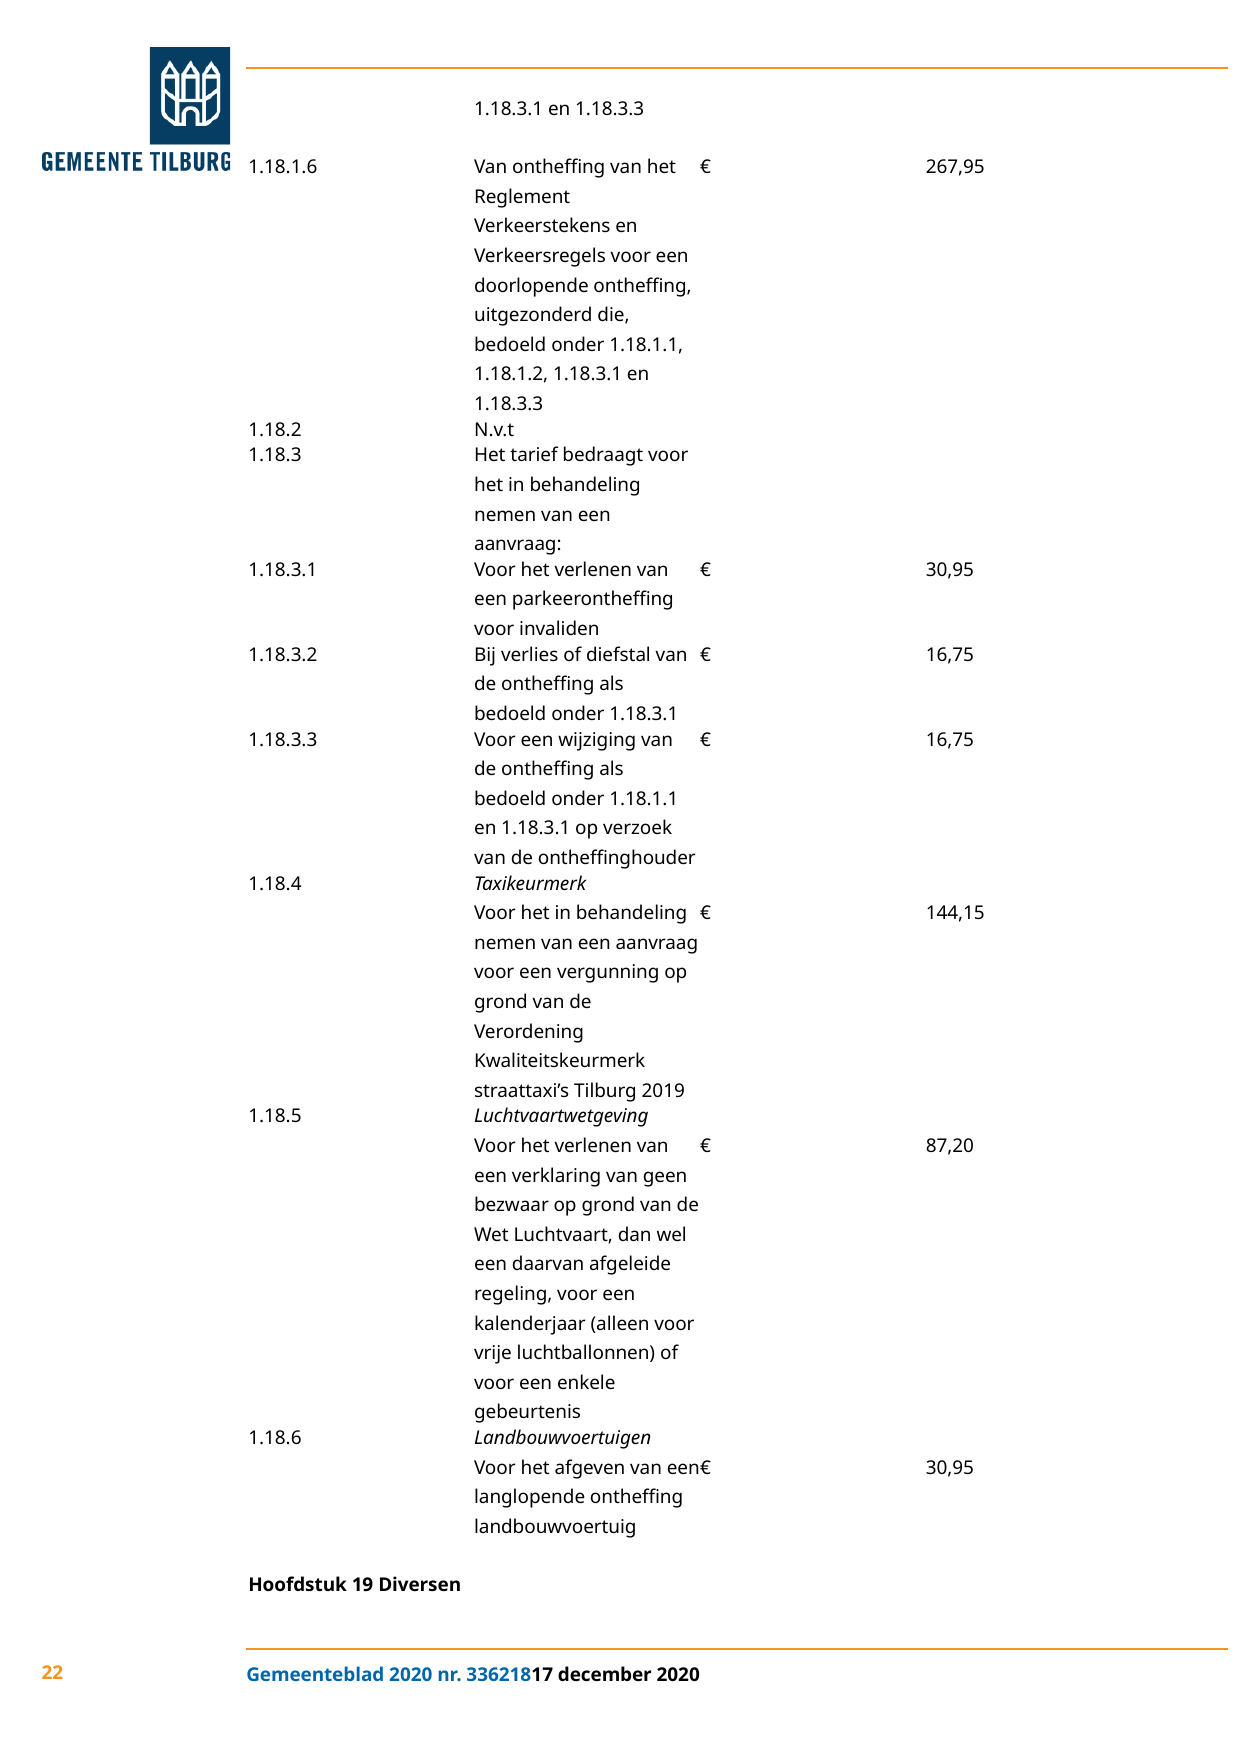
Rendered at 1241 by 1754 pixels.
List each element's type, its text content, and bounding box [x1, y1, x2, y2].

table_cell Voor een wijziging van de ontheffing als bedoeld onder 1.18.1.1 en 1.18.3.1 op verzoek van de ontheffinghouder [474, 726, 700, 870]
table_cell € [700, 556, 926, 641]
table_cell 1.18.3.3 [248, 726, 474, 870]
table_cell [700, 95, 926, 121]
table_cell [926, 95, 1152, 121]
table_cell 30,95 [926, 1424, 1152, 1539]
table_cell Bij verlies of diefstal van de ontheffing als bedoeld onder 1.18.3.1 [474, 641, 700, 726]
table_cell Het tarief bedraagt voor het in behandeling nemen van een aanvraag: [474, 442, 700, 556]
table_cell 16,75 [926, 726, 1152, 870]
table_cell 1.18.5 [248, 1103, 474, 1424]
table_header € [700, 154, 926, 416]
table_cell Taxikeurmerk Voor het in behandeling nemen van een aanvraag voor een vergunning op grond van de Verordening Kwaliteitskeurmerk straattaxi’s Tilburg 2019 [474, 870, 700, 1103]
text Hoofdstuk 19 Diversen [248, 1572, 1152, 1597]
picture [41, 47, 231, 172]
table_cell 1.18.3 [248, 442, 474, 556]
table_cell [926, 442, 1152, 556]
table_header 1.18.1.6 [248, 154, 474, 416]
table_cell € [700, 870, 926, 1103]
table_cell € [700, 1424, 926, 1539]
table_cell [700, 416, 926, 442]
table_header 267,95 [926, 154, 1152, 416]
table_cell 1.18.6 [248, 1424, 474, 1539]
table_header Van ontheffing van het Reglement Verkeerstekens en Verkeersregels voor een doorlopende ontheffing, uitgezonderd die, bedoeld onder 1.18.1.1, 1.18.1.2, 1.18.3.1 en 1.18.3.3 [474, 154, 700, 416]
table_cell [700, 442, 926, 556]
table_cell 87,20 [926, 1103, 1152, 1424]
table_cell Voor het verlenen van een parkeerontheffing voor invaliden [474, 556, 700, 641]
table_cell 144,15 [926, 870, 1152, 1103]
table_cell Landbouwvoertuigen Voor het afgeven van een langlopende ontheffing landbouwvoertuig [474, 1424, 700, 1539]
table_cell € [700, 641, 926, 726]
table_cell N.v.t [474, 416, 700, 442]
table_cell Luchtvaartwetgeving Voor het verlenen van een verklaring van geen bezwaar op grond van de Wet Luchtvaart, dan wel een daarvan afgeleide regeling, voor een kalenderjaar (alleen voor vrije luchtballonnen) of voor een enkele gebeurtenis [474, 1103, 700, 1424]
table_cell 1.18.2 [248, 416, 474, 442]
table_cell € [700, 726, 926, 870]
table_cell € [700, 1103, 926, 1424]
table_cell 1.18.3.2 [248, 641, 474, 726]
table_cell 1.18.3.1 en 1.18.3.3 [474, 95, 700, 121]
table_cell 1.18.3.1 [248, 556, 474, 641]
table_cell [248, 95, 474, 121]
table_cell 1.18.4 [248, 870, 474, 1103]
table_cell [926, 416, 1152, 442]
table_cell 30,95 [926, 556, 1152, 641]
table_cell 16,75 [926, 641, 1152, 726]
